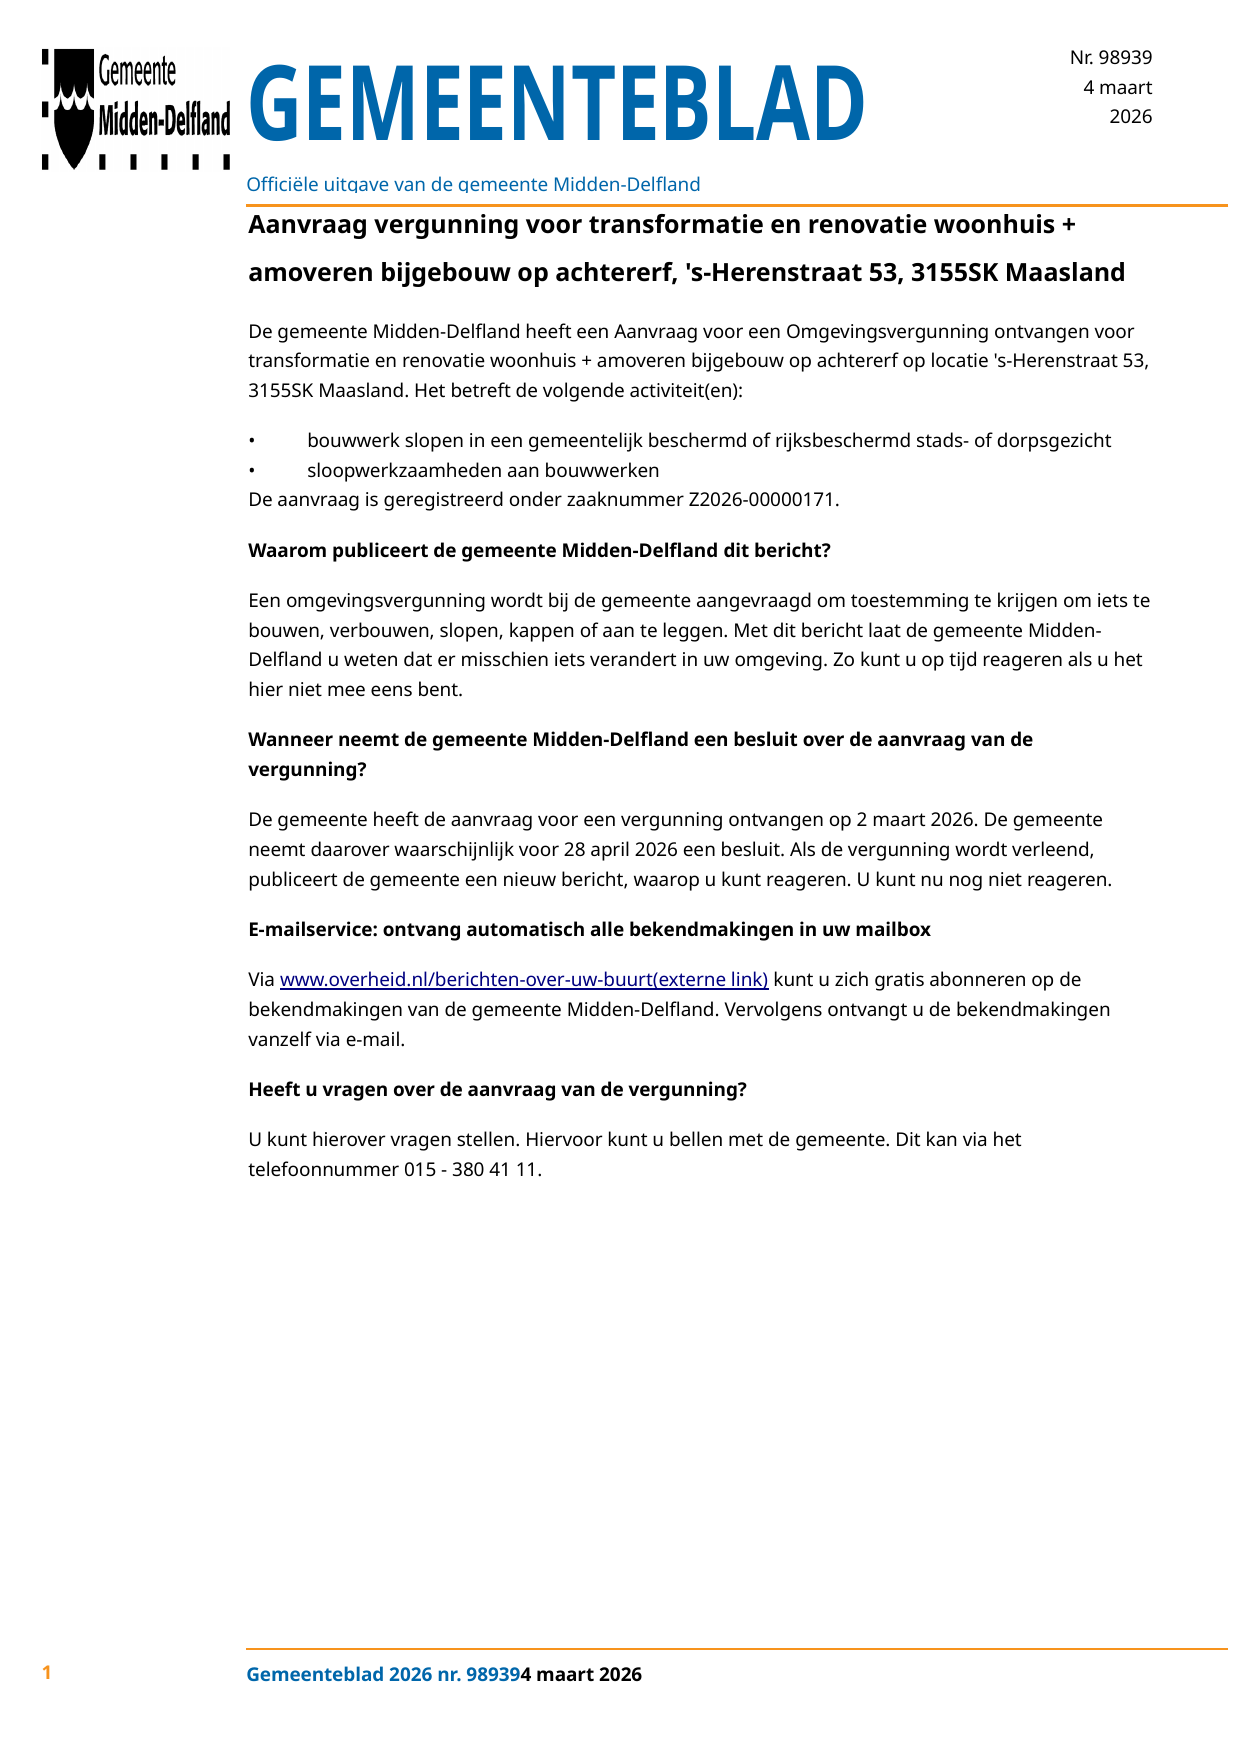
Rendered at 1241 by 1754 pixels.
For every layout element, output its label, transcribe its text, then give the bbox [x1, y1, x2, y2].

text Wanneer neemt de gemeente Midden-Delfland een besluit over de aanvraag van de vergunning? [248, 727, 1152, 782]
text Via www.overheid.nl/berichten-over-uw-buurt(externe link) kunt u zich gratis abonneren op de bekendmakingen van de gemeente Midden-Delfland. Vervolgens ontvangt u de bekendmakingen vanzelf via e-mail. [248, 967, 1152, 1052]
list bouwwerk slopen in een gemeentelijk beschermd of rijksbeschermd stads- of dorpsgezicht [248, 427, 1152, 453]
text U kunt hierover vragen stellen. Hiervoor kunt u bellen met de gemeente. Dit kan via het telefoonnummer 015 - 380 41 11. [248, 1127, 1152, 1182]
text De gemeente heeft de aanvraag voor een vergunning ontvangen op 2 maart 2026. De gemeente neemt daarover waarschijnlijk voor 28 april 2026 een besluit. Als de vergunning wordt verleend, publiceert de gemeente een nieuw bericht, waarop u kunt reageren. U kunt nu nog niet reageren. [248, 807, 1152, 892]
text Waarom publiceert de gemeente Midden-Delfland dit bericht? [248, 537, 1152, 563]
list sloopwerkzaamheden aan bouwwerken [248, 457, 1152, 483]
text Heeft u vragen over de aanvraag van de vergunning? [248, 1076, 1152, 1102]
text E-mailservice: ontvang automatisch alle bekendmakingen in uw mailbox [248, 916, 1152, 942]
text De gemeente Midden-Delfland heeft een Aanvraag voor een Omgevingsvergunning ontvangen voor transformatie en renovatie woonhuis + amoveren bijgebouw op achtererf op locatie 's-Herenstraat 53, 3155SK Maasland. Het betreft de volgende activiteit(en): [248, 318, 1152, 403]
text Aanvraag vergunning voor transformatie en renovatie woonhuis + amoveren bijgebouw op achtererf, 's-Herenstraat 53, 3155SK Maasland [248, 207, 1152, 288]
text Een omgevingsvergunning wordt bij de gemeente aangevraagd om toestemming te krijgen om iets te bouwen, verbouwen, slopen, kappen of aan te leggen. Met dit bericht laat de gemeente Midden-Delfland u weten dat er misschien iets verandert in uw omgeving. Zo kunt u op tijd reageren als u het hier niet mee eens bent. [248, 587, 1152, 702]
picture [41, 47, 231, 172]
text De aanvraag is geregistreerd onder zaaknummer Z2026-00000171. [248, 487, 1152, 512]
